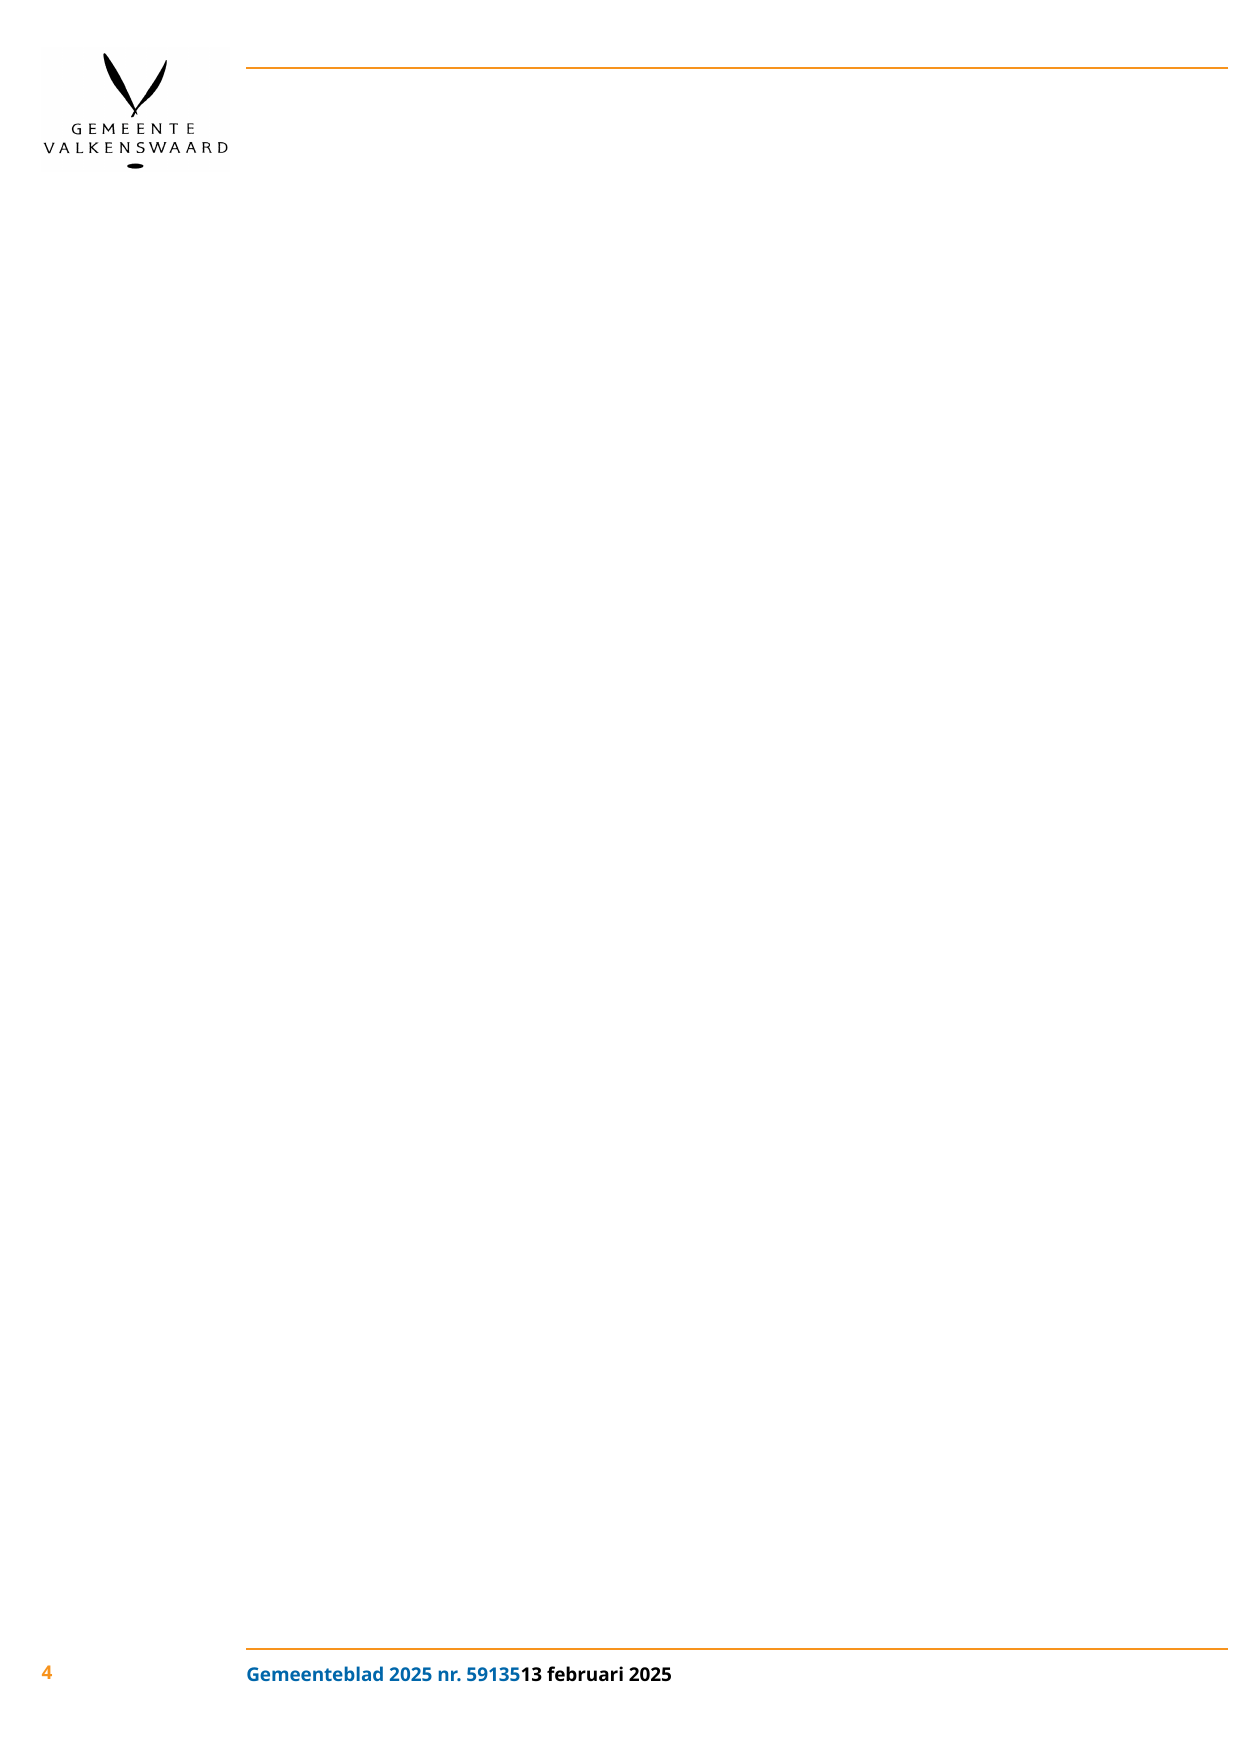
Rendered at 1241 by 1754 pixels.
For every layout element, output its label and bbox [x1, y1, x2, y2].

picture [41, 47, 231, 172]
